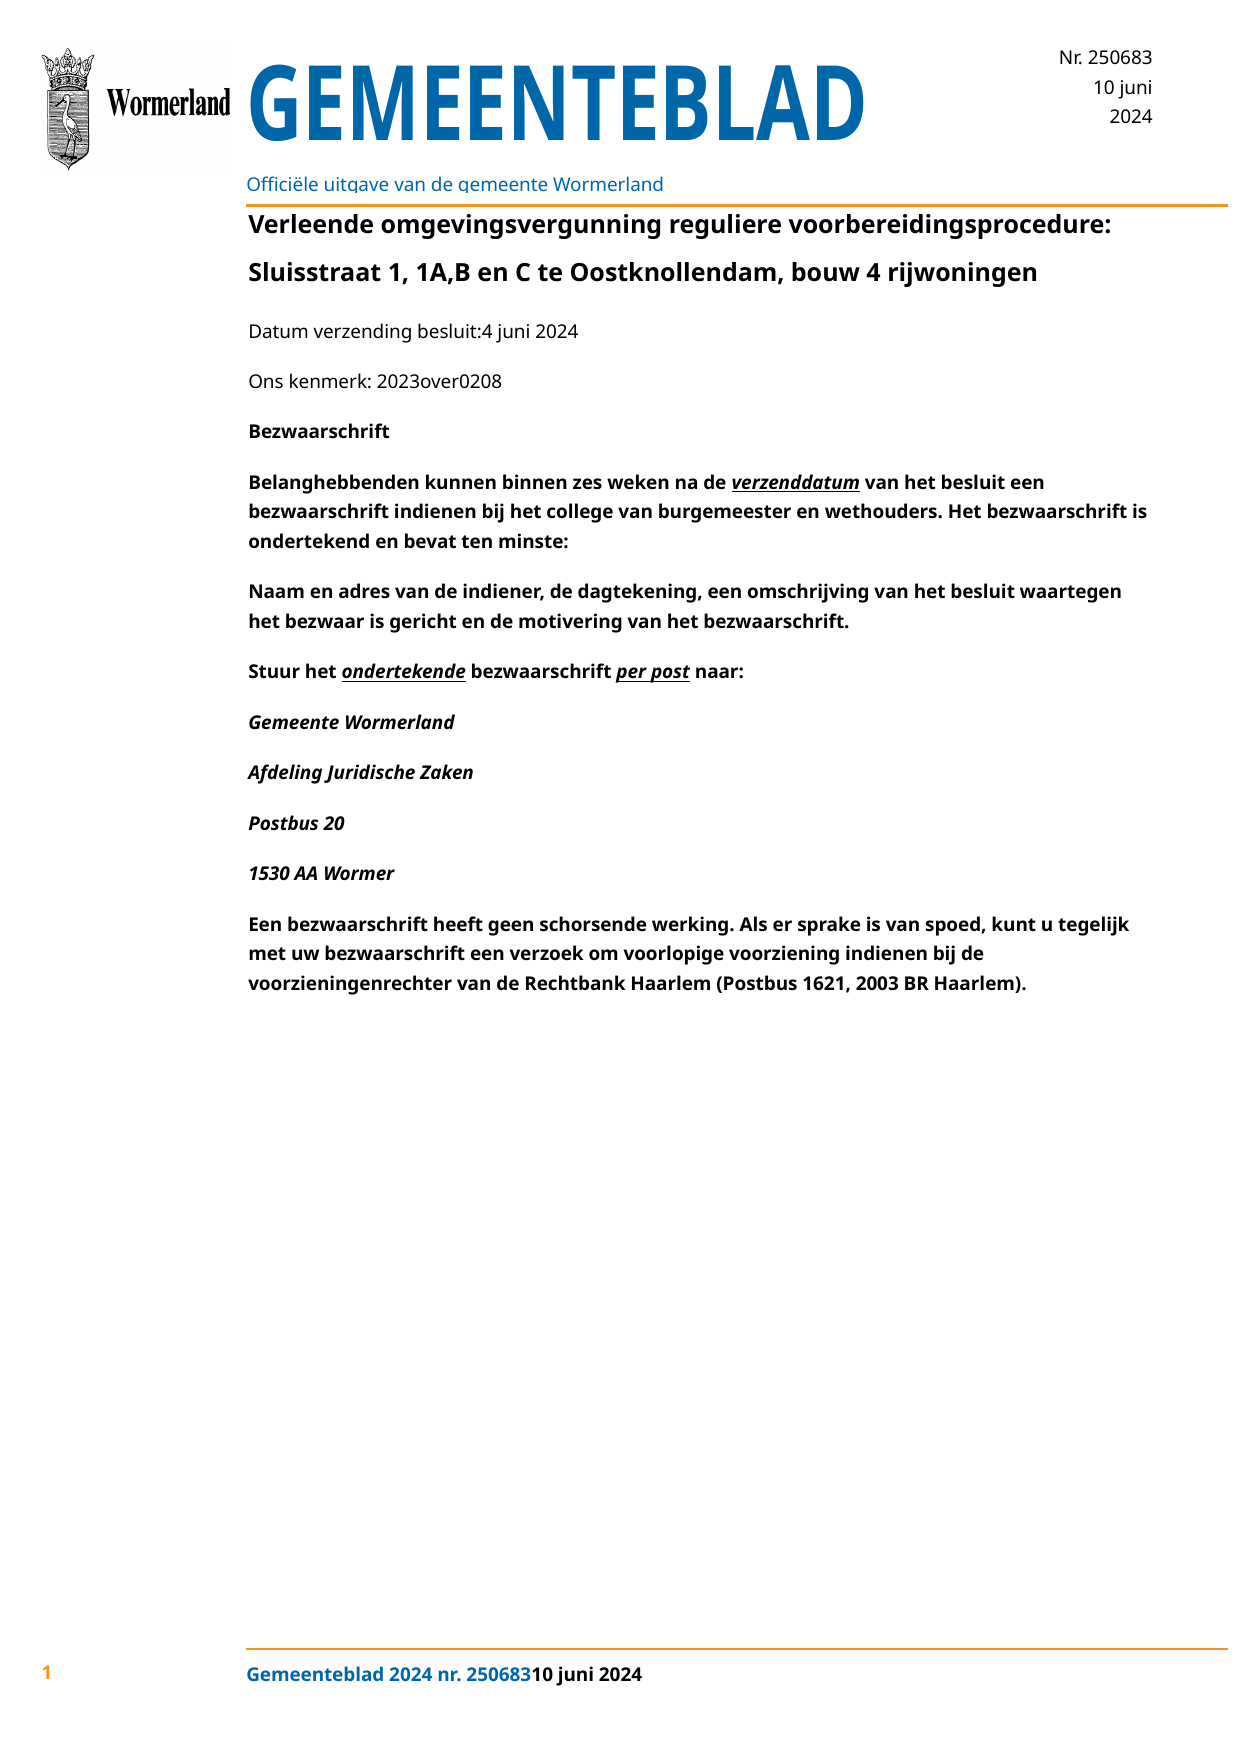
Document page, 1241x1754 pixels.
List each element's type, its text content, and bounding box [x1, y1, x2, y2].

picture [41, 47, 231, 172]
text Datum verzending besluit:4 juni 2024 [248, 318, 1152, 344]
text Naam en adres van de indiener, de dagtekening, een omschrijving van het besluit waartegen het bezwaar is gericht en de motivering van het bezwaarschrift. [248, 579, 1152, 634]
text Gemeente Wormerland [248, 709, 1152, 735]
text Postbus 20 [248, 810, 1152, 836]
text 1530 AA Wormer [248, 860, 1152, 886]
text Belanghebbenden kunnen binnen zes weken na de verzenddatum van het besluit een bezwaarschrift indienen bij het college van burgemeester en wethouders. Het bezwaarschrift is ondertekend en bevat ten minste: [248, 469, 1152, 554]
text Stuur het ondertekende bezwaarschrift per post naar: [248, 659, 1152, 684]
text Ons kenmerk: 2023over0208 [248, 368, 1152, 394]
text Afdeling Juridische Zaken [248, 759, 1152, 785]
text Bezwaarschrift [248, 419, 1152, 444]
text Verleende omgevingsvergunning reguliere voorbereidingsprocedure: Sluisstraat 1, 1A,B en C te Oostknollendam, bouw 4 rijwoningen [248, 207, 1152, 288]
text Een bezwaarschrift heeft geen schorsende werking. Als er sprake is van spoed, kunt u tegelijk met uw bezwaarschrift een verzoek om voorlopige voorziening indienen bij de voorzieningenrechter van de Rechtbank Haarlem (Postbus 1621, 2003 BR Haarlem). [248, 911, 1152, 996]
